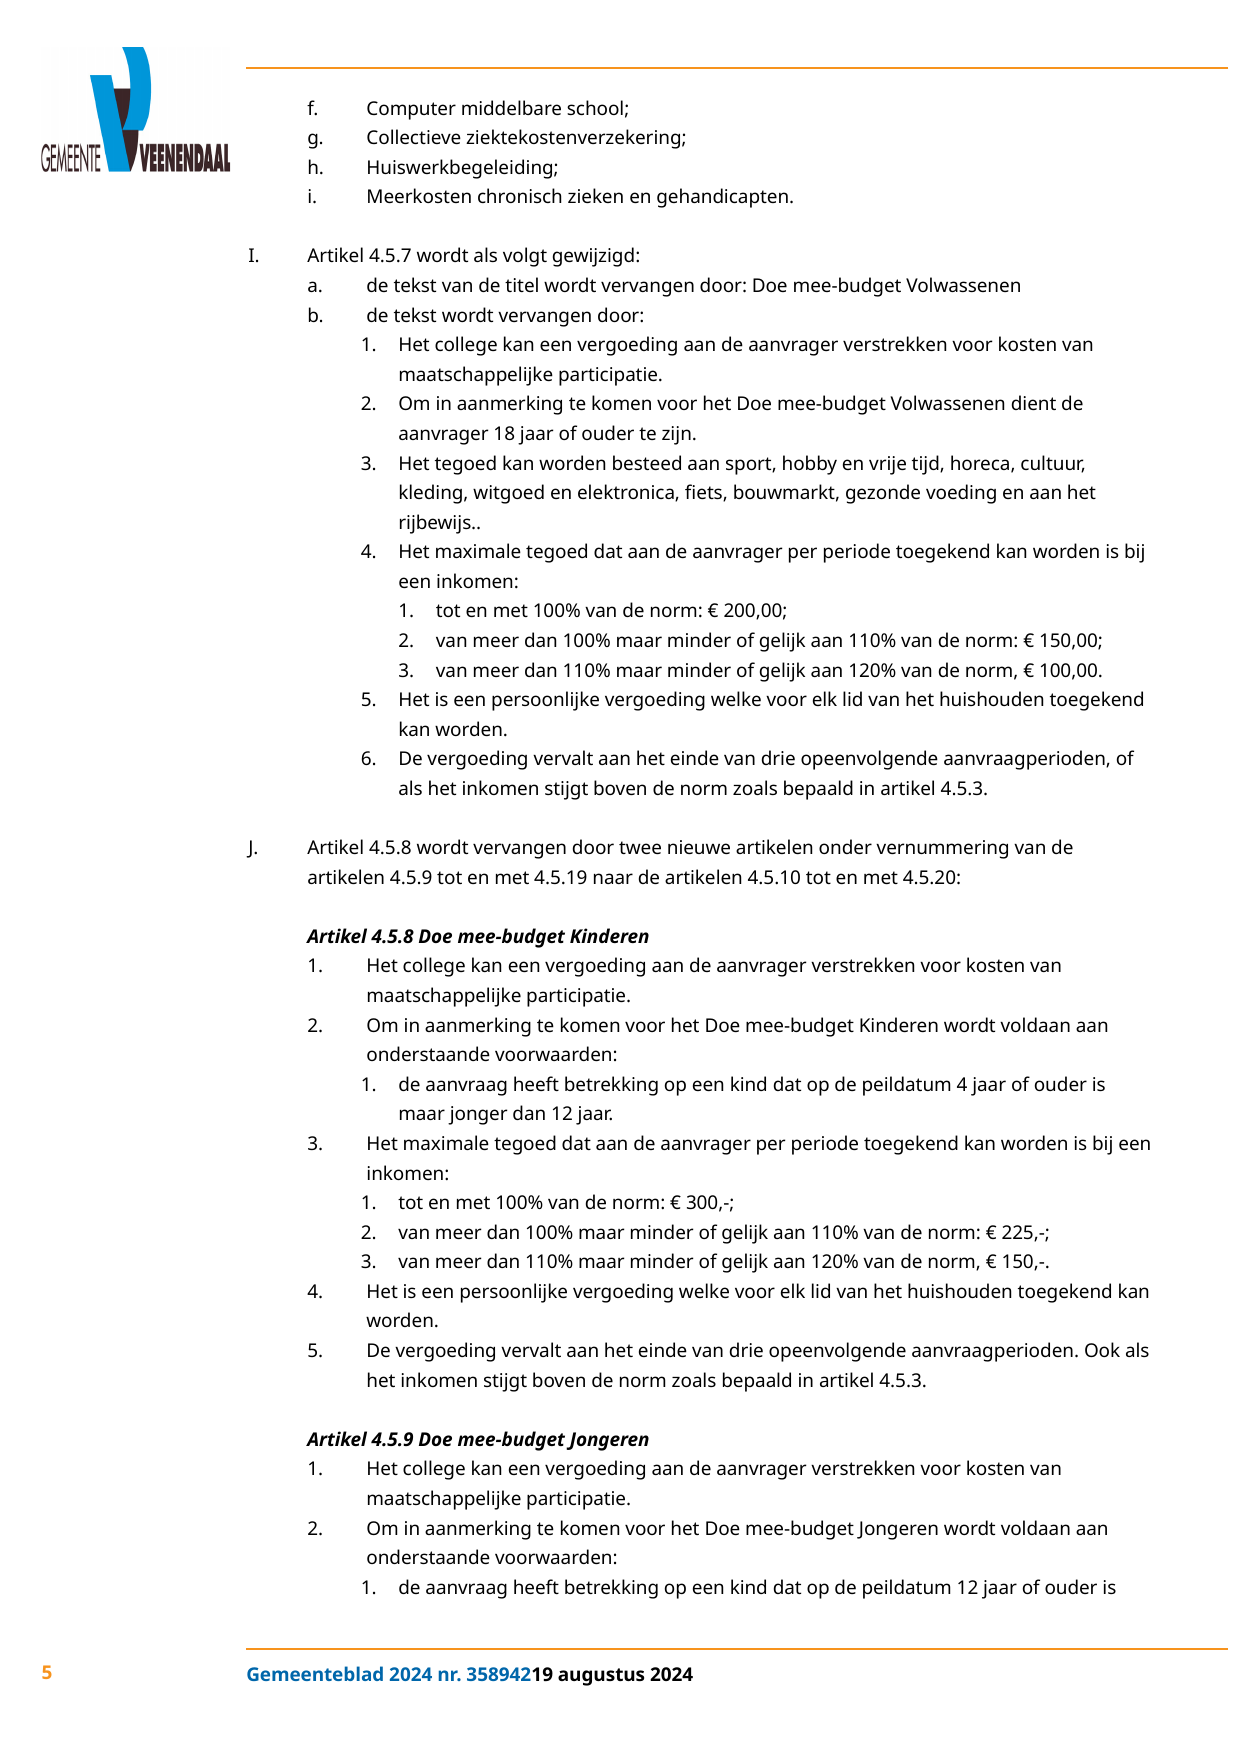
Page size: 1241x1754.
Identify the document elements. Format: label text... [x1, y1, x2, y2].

list Artikel 4.5.8 wordt vervangen door twee nieuwe artikelen onder vernummering van de artikelen 4.5.9 tot en met 4.5.19 naar de artikelen 4.5.10 tot en met 4.5.20: [248, 834, 1152, 890]
list Het tegoed kan worden besteed aan sport, hobby en vrije tijd, horeca, cultuur, kleding, witgoed en elektronica, fiets, bouwmarkt, gezonde voeding en aan het rijbewijs.. [361, 450, 1152, 535]
list Artikel 4.5.7 wordt als volgt gewijzigd: [248, 243, 1152, 268]
list van meer dan 100% maar minder of gelijk aan 110% van de norm: € 150,00; [398, 627, 1152, 653]
list Meerkosten chronisch zieken en gehandicapten. [307, 183, 1152, 209]
list De vergoeding vervalt aan het einde van drie opeenvolgende aanvraagperioden, of als het inkomen stijgt boven de norm zoals bepaald in artikel 4.5.3. [361, 746, 1152, 801]
list Artikel 4.5.9 Doe mee-budget Jongeren [248, 1426, 1152, 1452]
list Het maximale tegoed dat aan de aanvrager per periode toegekend kan worden is bij een inkomen: [361, 538, 1152, 594]
list Collectieve ziektekostenverzekering; [307, 124, 1152, 150]
list Computer middelbare school; [307, 95, 1152, 121]
list Het college kan een vergoeding aan de aanvrager verstrekken voor kosten van maatschappelijke participatie. [361, 331, 1152, 387]
list van meer dan 100% maar minder of gelijk aan 110% van de norm: € 225,-; [361, 1219, 1152, 1245]
list Artikel 4.5.8 Doe mee-budget Kinderen [248, 923, 1152, 949]
list De vergoeding vervalt aan het einde van drie opeenvolgende aanvraagperioden. Ook als het inkomen stijgt boven de norm zoals bepaald in artikel 4.5.3. [307, 1337, 1152, 1393]
list Huiswerkbegeleiding; [307, 154, 1152, 180]
list Om in aanmerking te komen voor het Doe mee-budget Jongeren wordt voldaan aan onderstaande voorwaarden: [307, 1515, 1152, 1570]
picture [123, 47, 231, 172]
list Om in aanmerking te komen voor het Doe mee-budget Volwassenen dient de aanvrager 18 jaar of ouder te zijn. [361, 391, 1152, 446]
list Om in aanmerking te komen voor het Doe mee-budget Kinderen wordt voldaan aan onderstaande voorwaarden: [307, 1012, 1152, 1067]
list de aanvraag heeft betrekking op een kind dat op de peildatum 12 jaar of ouder is [361, 1574, 1152, 1600]
list van meer dan 110% maar minder of gelijk aan 120% van de norm, € 100,00. [398, 657, 1152, 683]
list Het maximale tegoed dat aan de aanvrager per periode toegekend kan worden is bij een inkomen: [307, 1130, 1152, 1186]
list tot en met 100% van de norm: € 200,00; [398, 598, 1152, 623]
list Het college kan een vergoeding aan de aanvrager verstrekken voor kosten van maatschappelijke participatie. [307, 1456, 1152, 1511]
list de tekst wordt vervangen door: [307, 302, 1152, 328]
list tot en met 100% van de norm: € 300,-; [361, 1189, 1152, 1215]
list van meer dan 110% maar minder of gelijk aan 120% van de norm, € 150,-. [361, 1248, 1152, 1274]
list de aanvraag heeft betrekking op een kind dat op de peildatum 4 jaar of ouder is maar jonger dan 12 jaar. [361, 1071, 1152, 1126]
list de tekst van de titel wordt vervangen door: Doe mee-budget Volwassenen [307, 272, 1152, 298]
list Het college kan een vergoeding aan de aanvrager verstrekken voor kosten van maatschappelijke participatie. [307, 953, 1152, 1008]
picture [41, 47, 130, 172]
list Het is een persoonlijke vergoeding welke voor elk lid van het huishouden toegekend kan worden. [361, 686, 1152, 742]
list Het is een persoonlijke vergoeding welke voor elk lid van het huishouden toegekend kan worden. [307, 1278, 1152, 1333]
